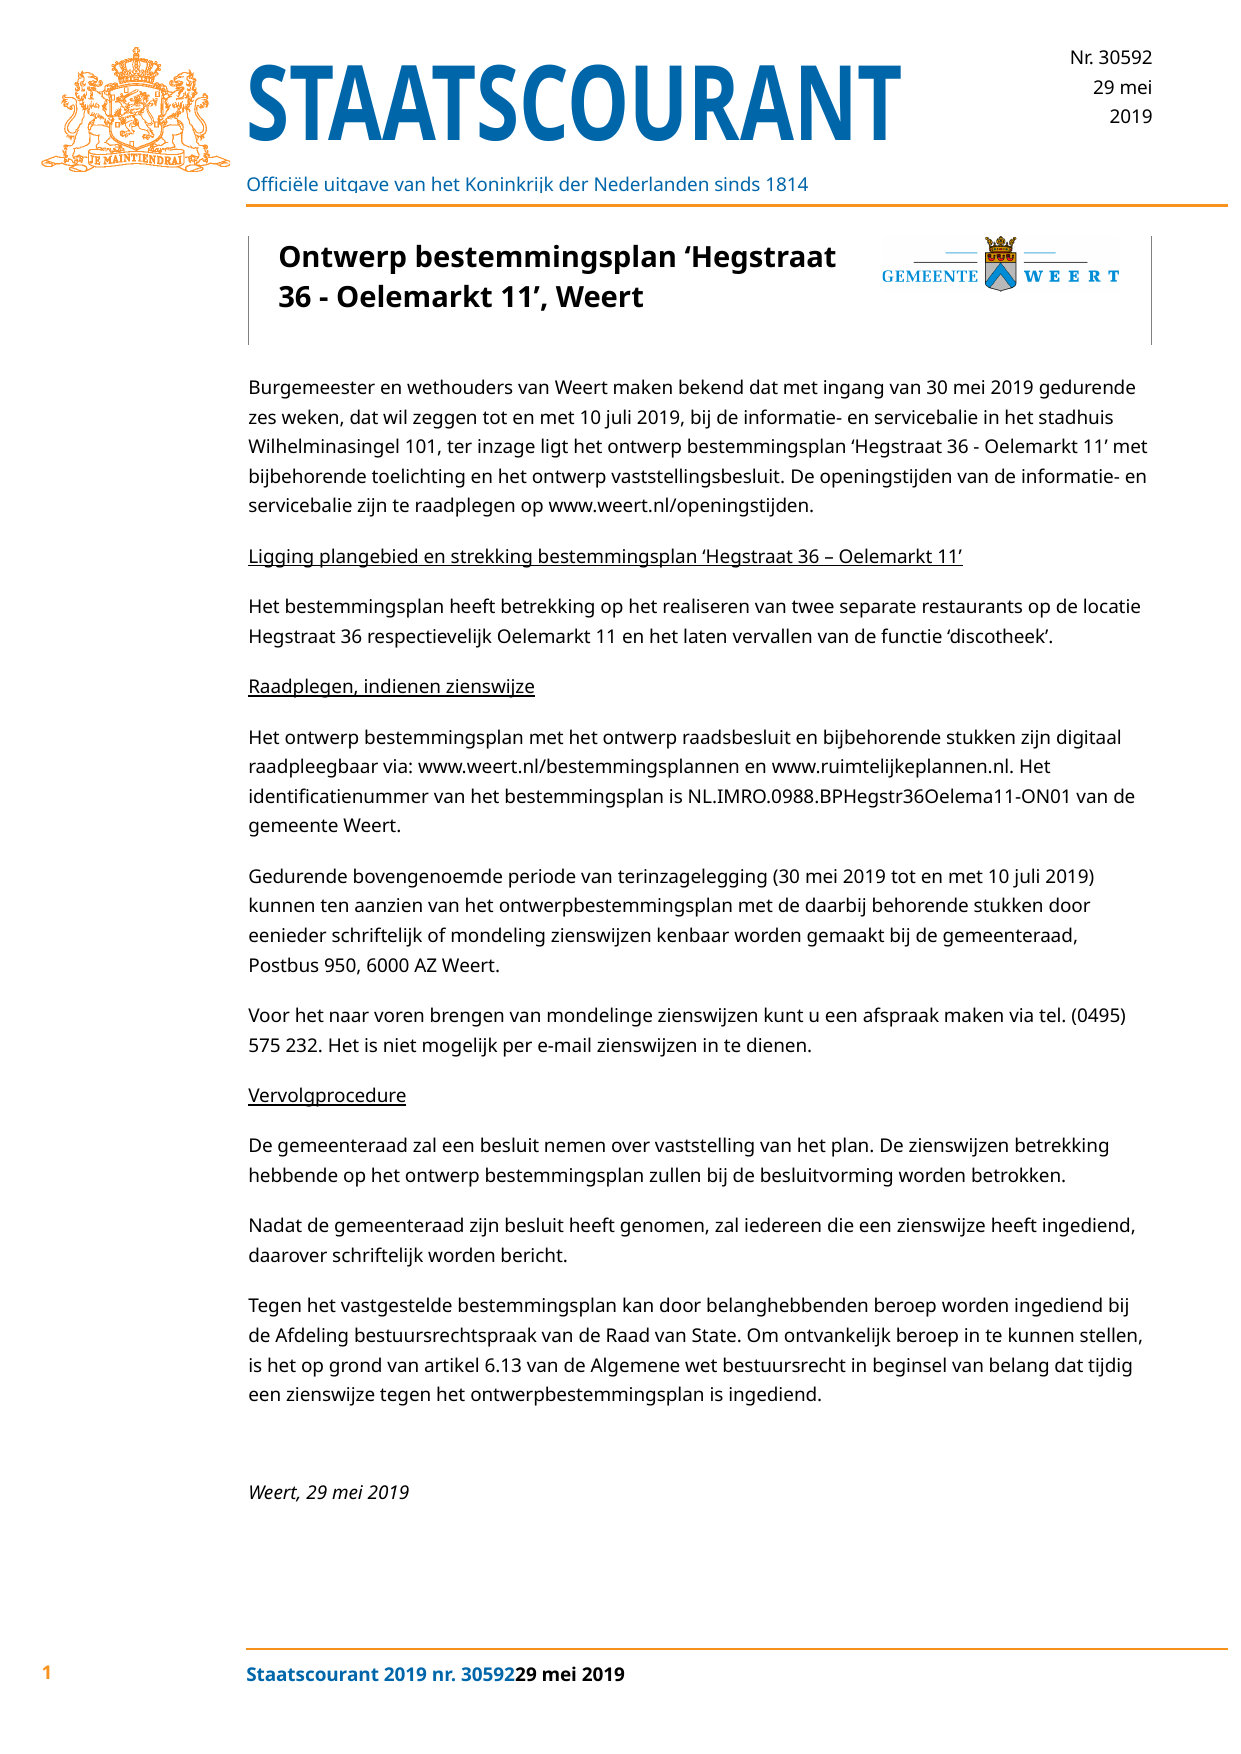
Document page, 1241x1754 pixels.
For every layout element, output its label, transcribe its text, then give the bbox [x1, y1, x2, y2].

text Ligging plangebied en strekking bestemmingsplan ‘Hegstraat 36 – Oelemarkt 11’ [248, 543, 1152, 569]
text Het bestemmingsplan heeft betrekking op het realiseren van twee separate restaurants op de locatie Hegstraat 36 respectievelijk Oelemarkt 11 en het laten vervallen van de functie ‘discotheek’. [248, 593, 1152, 649]
text Gedurende bovengenoemde periode van terinzagelegging (30 mei 2019 tot en met 10 juli 2019) kunnen ten aanzien van het ontwerpbestemmingsplan met de daarbij behorende stukken door eenieder schriftelijk of mondeling zienswijzen kenbaar worden gemaakt bij de gemeenteraad, Postbus 950, 6000 AZ Weert. [248, 863, 1152, 977]
picture [41, 47, 231, 172]
text Nadat de gemeenteraad zijn besluit heeft genomen, zal iedereen die een zienswijze heeft ingediend, daarover schriftelijk worden bericht. [248, 1213, 1152, 1268]
text Raadplegen, indienen zienswijze [248, 673, 1152, 699]
text Burgemeester en wethouders van Weert maken bekend dat met ingang van 30 mei 2019 gedurende zes weken, dat wil zeggen tot en met 10 juli 2019, bij de informatie- en servicebalie in het stadhuis Wilhelminasingel 101, ter inzage ligt het ontwerp bestemmingsplan ‘Hegstraat 36 - Oelemarkt 11’ met bijbehorende toelichting en het ontwerp vaststellingsbesluit. De openingstijden van de informatie- en servicebalie zijn te raadplegen op www.weert.nl/openingstijden. [248, 374, 1152, 518]
text Tegen het vastgestelde bestemmingsplan kan door belanghebbenden beroep worden ingediend bij de Afdeling bestuursrechtspraak van de Raad van State. Om ontvankelijk beroep in te kunnen stellen, is het op grond van artikel 6.13 van de Algemene wet bestuursrecht in beginsel van belang dat tijdig een zienswijze tegen het ontwerpbestemmingsplan is ingediend. [248, 1293, 1152, 1407]
text Vervolgprocedure [248, 1082, 1152, 1108]
table_header Ontwerp bestemmingsplan ‘Hegstraat 36 - Oelemarkt 11’, Weert [249, 236, 850, 345]
table_header [850, 236, 1151, 345]
picture [882, 236, 1119, 292]
text Voor het naar voren brengen van mondelinge zienswijzen kunt u een afspraak maken via tel. (0495) 575 232. Het is niet mogelijk per e-mail zienswijzen in te dienen. [248, 1002, 1152, 1057]
text Weert, 29 mei 2019 [248, 1479, 1152, 1505]
text De gemeenteraad zal een besluit nemen over vaststelling van het plan. De zienswijzen betrekking hebbende op het ontwerp bestemmingsplan zullen bij de besluitvorming worden betrokken. [248, 1133, 1152, 1188]
text Het ontwerp bestemmingsplan met het ontwerp raadsbesluit en bijbehorende stukken zijn digitaal raadpleegbaar via: www.weert.nl/bestemmingsplannen en www.ruimtelijkeplannen.nl. Het identificatienummer van het bestemmingsplan is NL.IMRO.0988.BPHegstr36Oelema11-ON01 van de gemeente Weert. [248, 724, 1152, 838]
